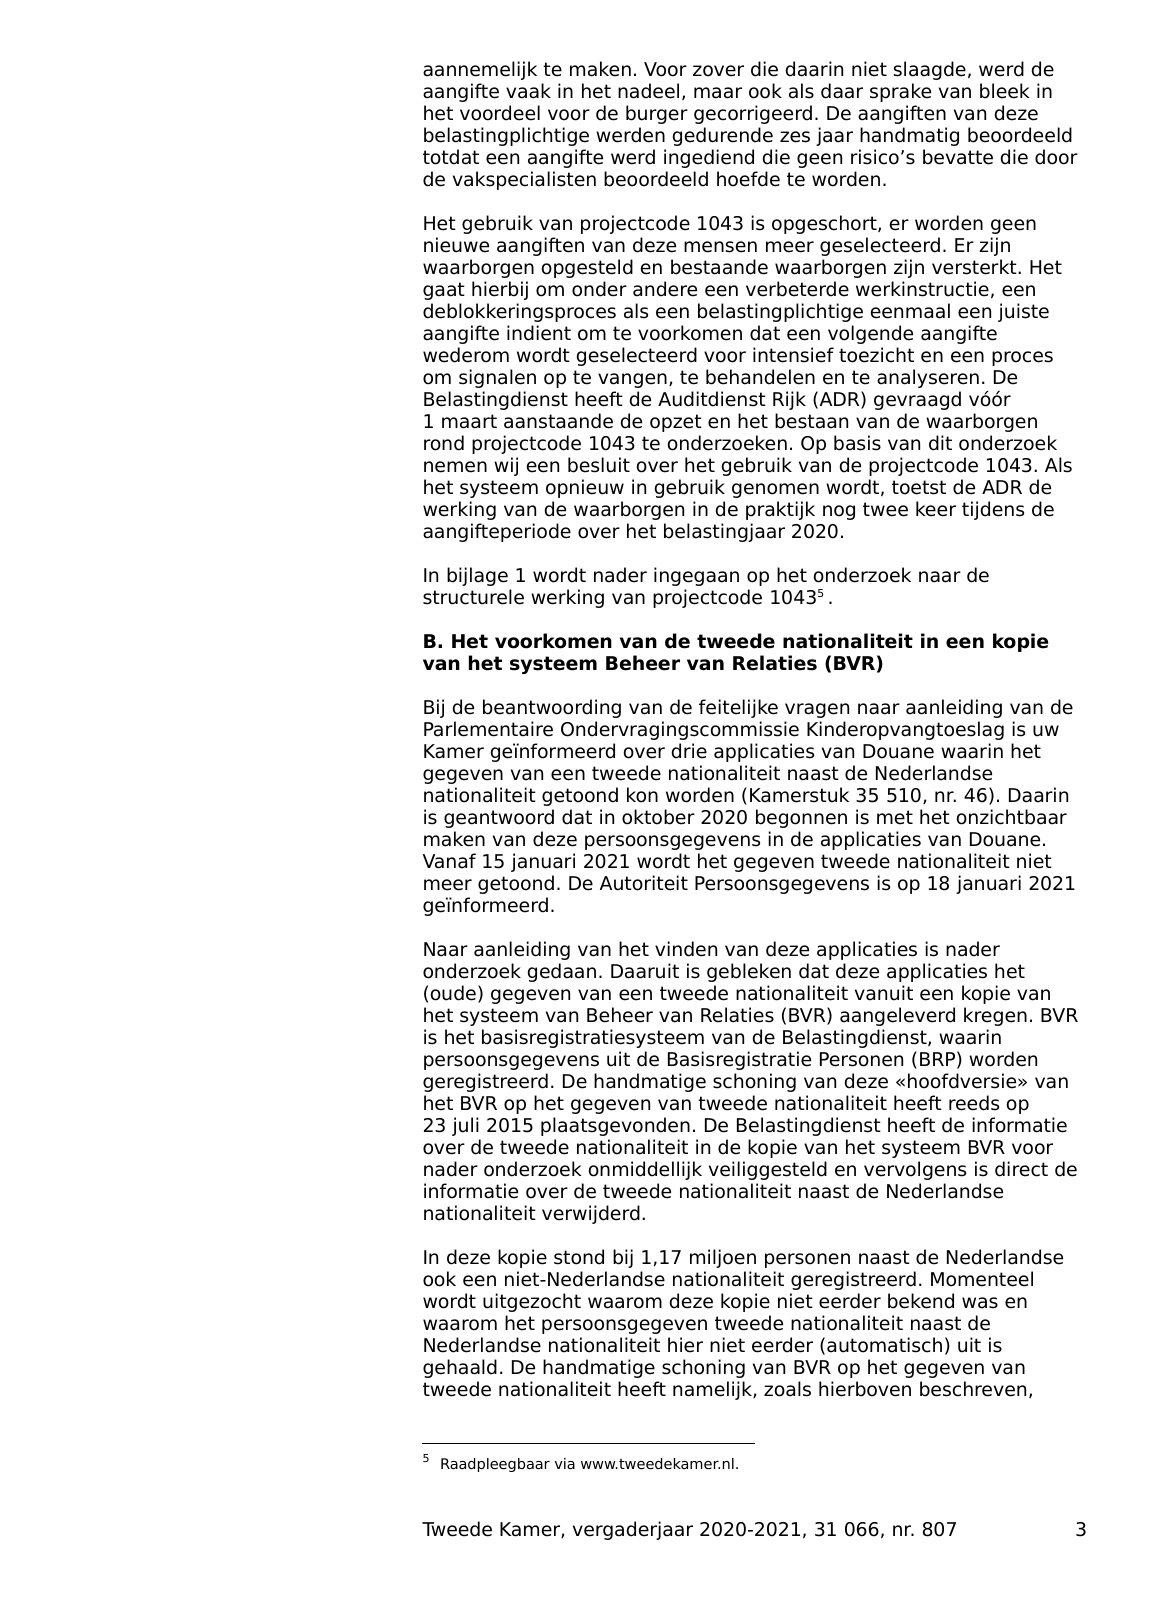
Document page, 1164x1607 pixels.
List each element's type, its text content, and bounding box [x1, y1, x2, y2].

text Het gebruik van projectcode 1043 is opgeschort, er worden geen nieuwe aangiften van deze mensen meer geselecteerd. Er zijn waarborgen opgesteld en bestaande waarborgen zijn versterkt. Het gaat hierbij om onder andere een verbeterde werkinstructie, een deblokkeringsproces als een belastingplichtige eenmaal een juiste aangifte indient om te voorkomen dat een volgende aangifte wederom wordt geselecteerd voor intensief toezicht en een proces om signalen op te vangen, te behandelen en te analyseren. De Belastingdienst heeft de Auditdienst Rijk (ADR) gevraagd vóór 1 maart aanstaande de opzet en het bestaan van de waarborgen rond projectcode 1043 te onderzoeken. Op basis van dit onderzoek nemen wij een besluit over het gebruik van de projectcode 1043. Als het systeem opnieuw in gebruik genomen wordt, toetst de ADR de werking van de waarborgen in de praktijk nog twee keer tijdens de aangifteperiode over het belastingjaar 2020. [422, 213, 1087, 543]
text aannemelijk te maken. Voor zover die daarin niet slaagde, werd de aangifte vaak in het nadeel, maar ook als daar sprake van bleek in het voordeel voor de burger gecorrigeerd. De aangiften van deze belastingplichtige werden gedurende zes jaar handmatig beoordeeld totdat een aangifte werd ingediend die geen risico’s bevatte die door de vakspecialisten beoordeeld hoefde te worden. [422, 59, 1087, 191]
text Bij de beantwoording van de feitelijke vragen naar aanleiding van de Parlementaire Ondervragingscommissie Kinderopvangtoeslag is uw Kamer geïnformeerd over drie applicaties van Douane waarin het gegeven van een tweede nationaliteit naast de Nederlandse nationaliteit getoond kon worden (Kamerstuk 35 510, nr. 46). Daarin is geantwoord dat in oktober 2020 begonnen is met het onzichtbaar maken van deze persoonsgegevens in de applicaties van Douane. Vanaf 15 januari 2021 wordt het gegeven tweede nationaliteit niet meer getoond. De Autoriteit Persoonsgegevens is op 18 januari 2021 geïnformeerd. [422, 697, 1087, 917]
subtitle B. Het voorkomen van de tweede nationaliteit in een kopie van het systeem Beheer van Relaties (BVR) [422, 631, 1087, 675]
text In deze kopie stond bij 1,17 miljoen personen naast de Nederlandse ook een niet-Nederlandse nationaliteit geregistreerd. Momenteel wordt uitgezocht waarom deze kopie niet eerder bekend was en waarom het persoonsgegeven tweede nationaliteit naast de Nederlandse nationaliteit hier niet eerder (automatisch) uit is gehaald. De handmatige schoning van BVR op het gegeven van tweede nationaliteit heeft namelijk, zoals hierboven beschreven, [422, 1247, 1087, 1401]
text Raadpleegbaar via www.tweedekamer.nl. [422, 1452, 1087, 1474]
text Naar aanleiding van het vinden van deze applicaties is nader onderzoek gedaan. Daaruit is gebleken dat deze applicaties het (oude) gegeven van een tweede nationaliteit vanuit een kopie van het systeem van Beheer van Relaties (BVR) aangeleverd kregen. BVR is het basisregistratiesysteem van de Belastingdienst, waarin persoonsgegevens uit de Basisregistratie Personen (BRP) worden geregistreerd. De handmatige schoning van deze «hoofdversie» van het BVR op het gegeven van tweede nationaliteit heeft reeds op 23 juli 2015 plaatsgevonden. De Belastingdienst heeft de informatie over de tweede nationaliteit in de kopie van het systeem BVR voor nader onderzoek onmiddellijk veiliggesteld en vervolgens is direct de informatie over de tweede nationaliteit naast de Nederlandse nationaliteit verwijderd. [422, 939, 1087, 1225]
text In bijlage 1 wordt nader ingegaan op het onderzoek naar de structurele werking van projectcode 1043. [422, 565, 1087, 609]
